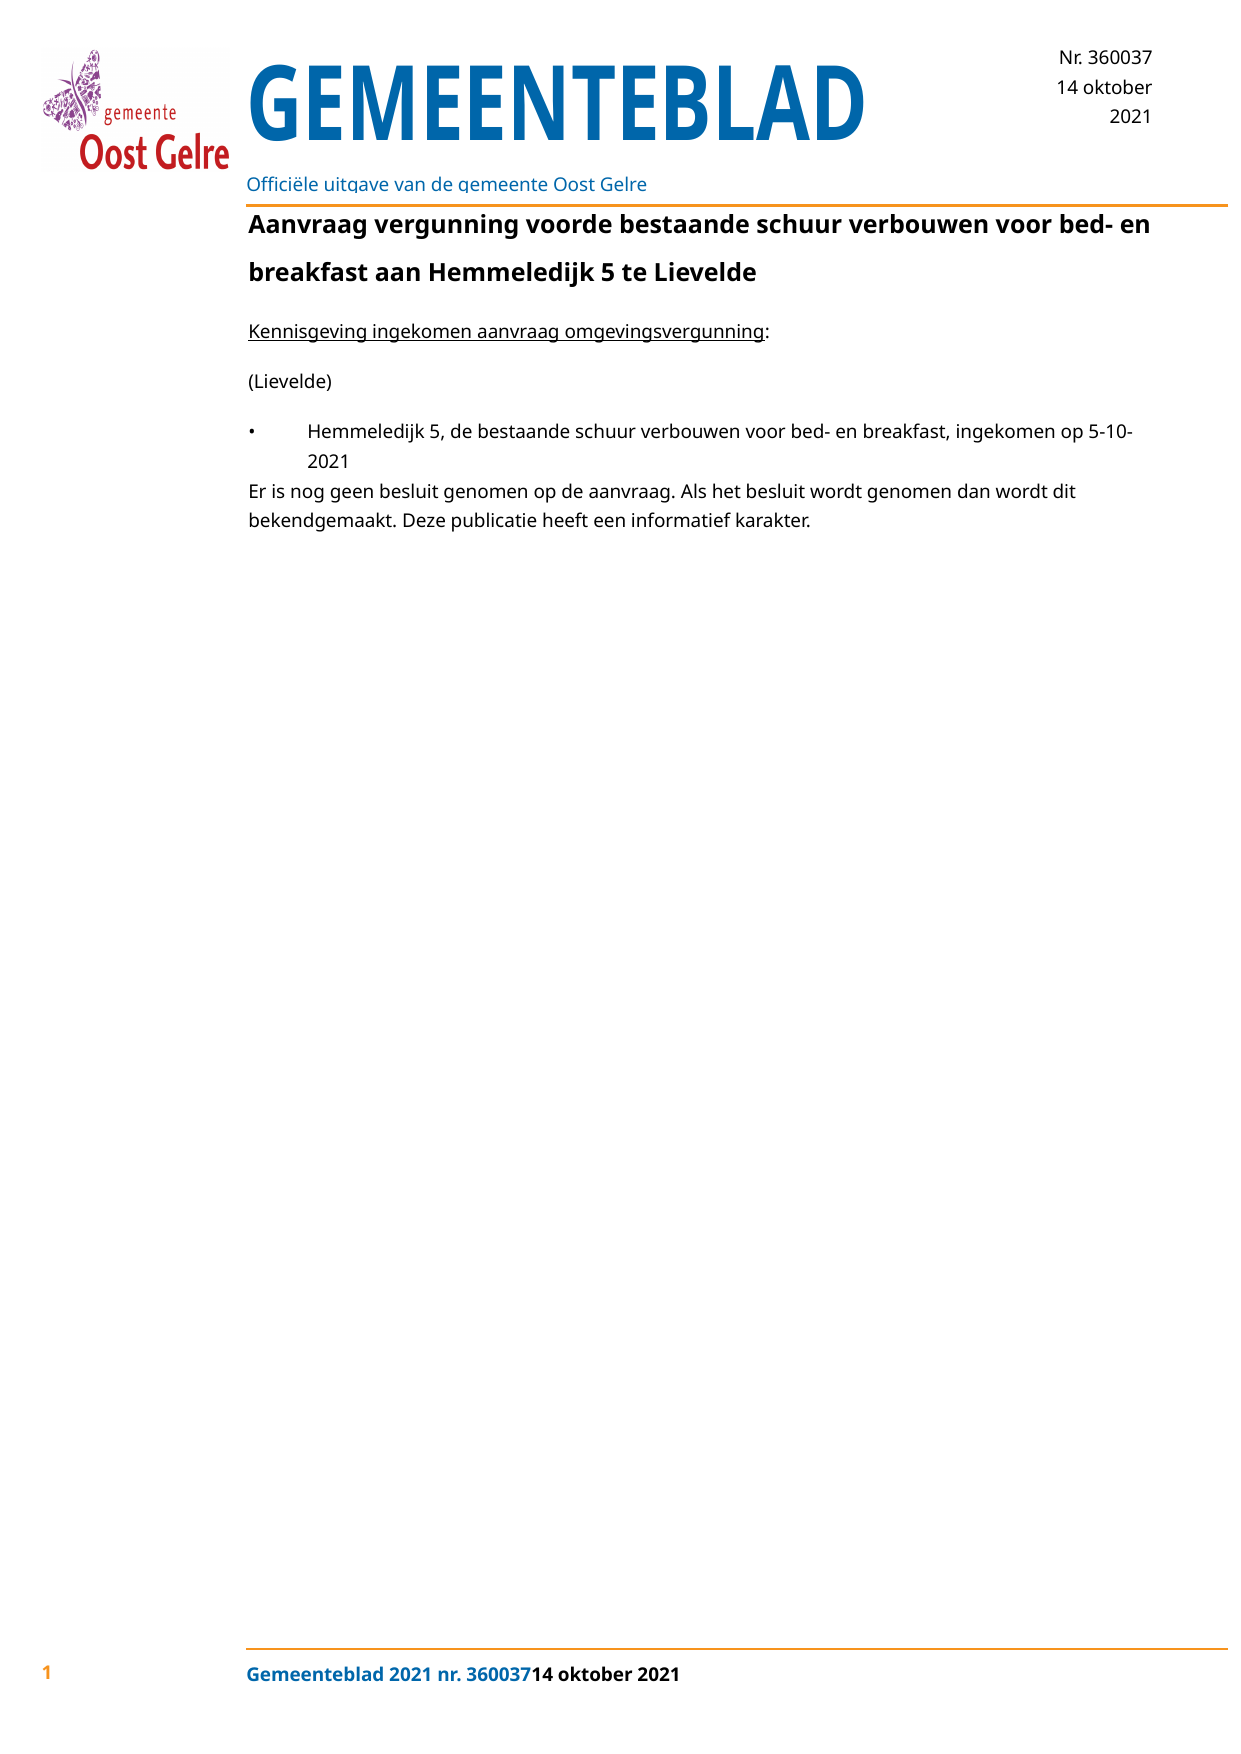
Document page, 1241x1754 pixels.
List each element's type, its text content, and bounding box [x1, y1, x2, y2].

text Kennisgeving ingekomen aanvraag omgevingsvergunning: [248, 318, 1152, 344]
text (Lievelde) [248, 368, 1152, 394]
picture [41, 47, 231, 172]
list Hemmeledijk 5, de bestaande schuur verbouwen voor bed- en breakfast, ingekomen op 5-10-2021 [248, 419, 1152, 474]
text Aanvraag vergunning voorde bestaande schuur verbouwen voor bed- en breakfast aan Hemmeledijk 5 te Lievelde [248, 207, 1152, 288]
text Er is nog geen besluit genomen op de aanvraag. Als het besluit wordt genomen dan wordt dit bekendgemaakt. Deze publicatie heeft een informatief karakter. [248, 478, 1152, 533]
